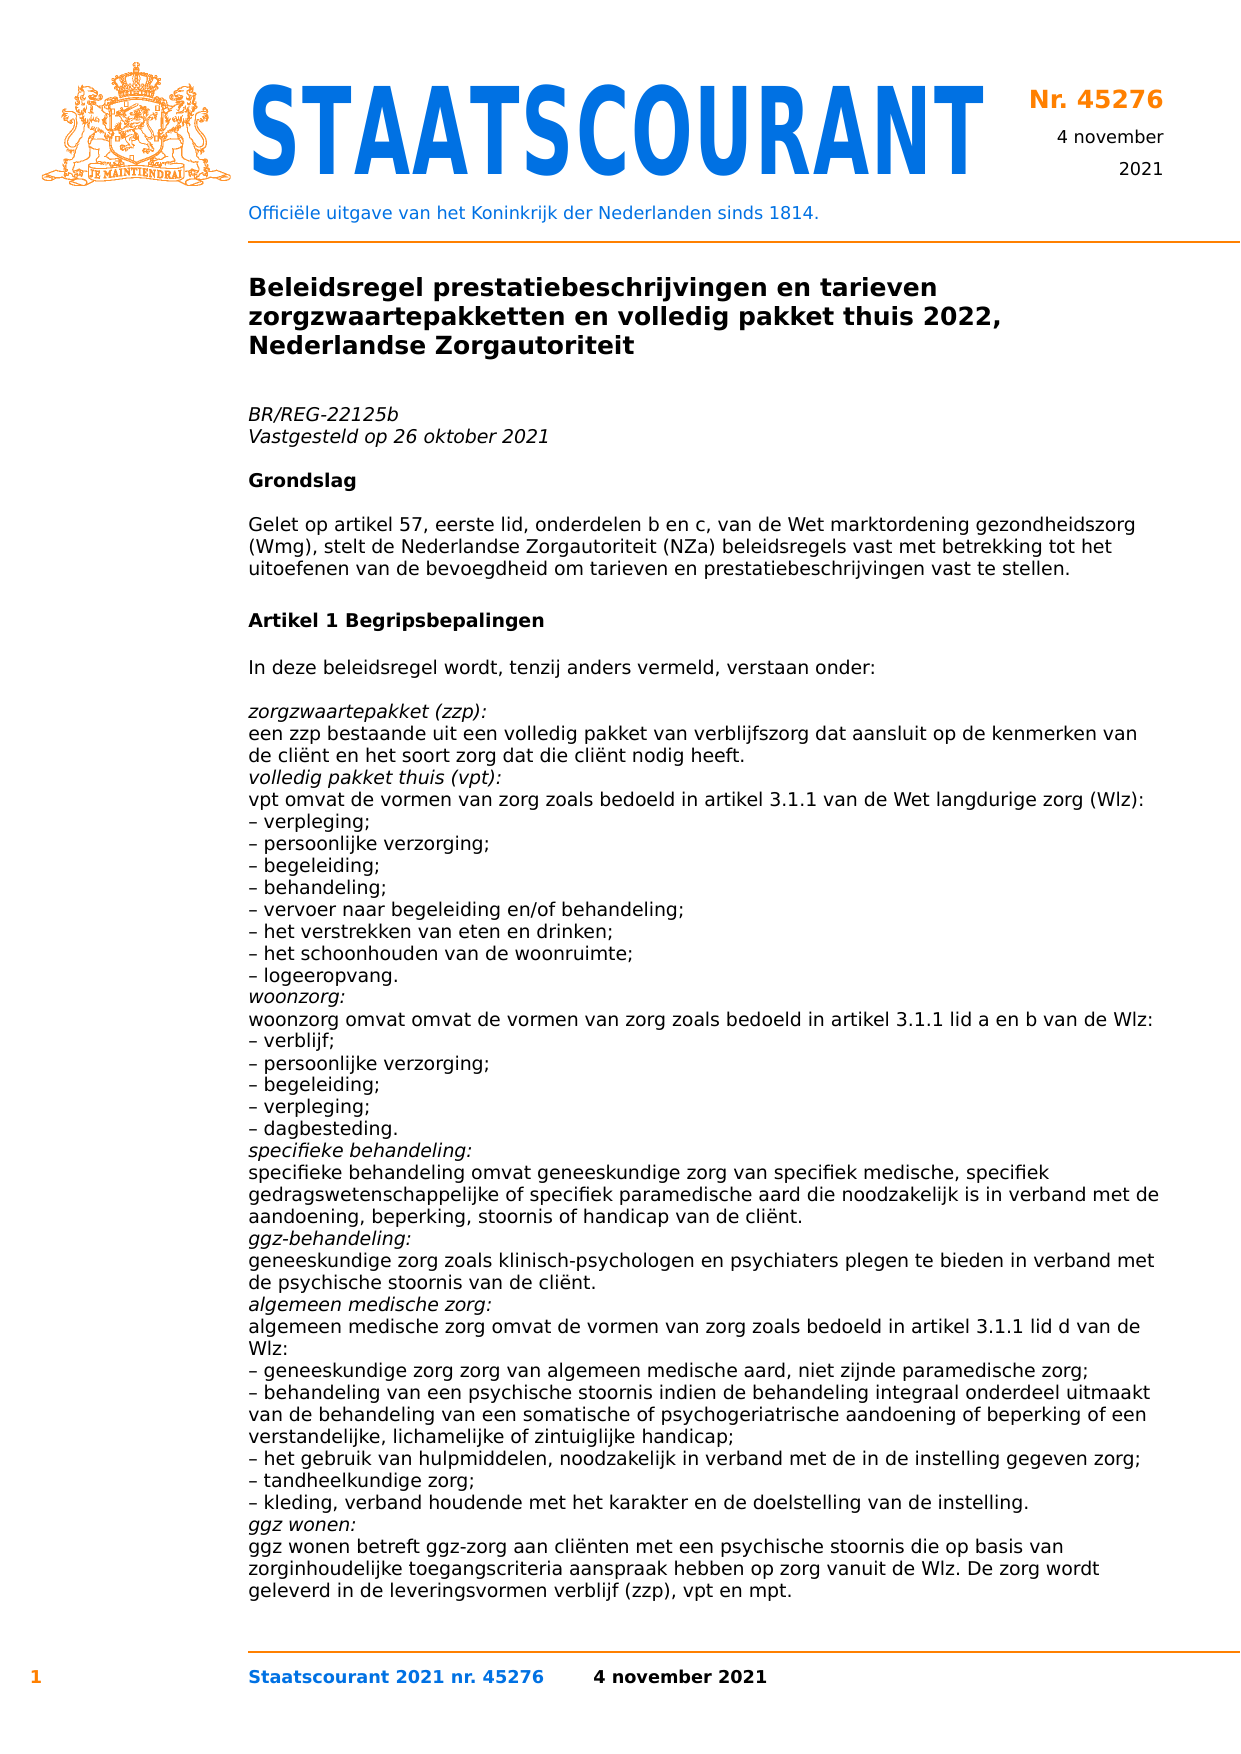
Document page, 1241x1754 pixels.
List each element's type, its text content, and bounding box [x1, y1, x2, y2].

subtitle Beleidsregel prestatiebeschrijvingen en tarieven zorgzwaartepakketten en volledig pakket thuis 2022, Nederlandse Zorgautoriteit [248, 273, 1163, 361]
subtitle Grondslag [248, 470, 1163, 492]
table_header Nr. 45276 [998, 62, 1240, 121]
text – verpleging; [248, 1096, 1163, 1118]
text BR/REG-22125b [248, 404, 1163, 426]
text Gelet op artikel 57, eerste lid, onderdelen b en c, van de Wet marktordening gezondheidszorg (Wmg), stelt de Nederlandse Zorgautoriteit (NZa) beleidsregels vast met betrekking tot het uitoefenen van de bevoegdheid om tarieven en prestatiebeschrijvingen vast te stellen. [248, 514, 1163, 580]
text – kleding, verband houdende met het karakter en de doelstelling van de instelling. [248, 1492, 1163, 1514]
text Vastgesteld op 26 oktober 2021 [248, 426, 1163, 448]
picture [41, 62, 231, 186]
subtitle Artikel 1 Begripsbepalingen [248, 610, 1163, 632]
text algemeen medische zorg: [248, 1294, 1163, 1316]
text – persoonlijke verzorging; [248, 833, 1163, 854]
text specifieke behandeling omvat geneeskundige zorg van specifiek medische, specifiek gedragswetenschappelijke of specifiek paramedische aard die noodzakelijk is in verband met de aandoening, beperking, stoornis of handicap van de cliënt. [248, 1162, 1163, 1228]
text – logeeropvang. [248, 964, 1163, 986]
text vpt omvat de vormen van zorg zoals bedoeld in artikel 3.1.1 van de Wet langdurige zorg (Wlz): [248, 789, 1163, 811]
text ggz wonen: [248, 1514, 1163, 1536]
text In deze beleidsregel wordt, tenzij anders vermeld, verstaan onder: [248, 657, 1163, 679]
text woonzorg: [248, 986, 1163, 1008]
text een zzp bestaande uit een volledig pakket van verblijfszorg dat aansluit op de kenmerken van de cliënt en het soort zorg dat die cliënt nodig heeft. [248, 723, 1163, 767]
text algemeen medische zorg omvat de vormen van zorg zoals bedoeld in artikel 3.1.1 lid d van de Wlz: [248, 1316, 1163, 1360]
text ggz-behandeling: [248, 1228, 1163, 1250]
text – tandheelkundige zorg; [248, 1470, 1163, 1492]
table_header [25, 62, 248, 241]
text zorgzwaartepakket (zzp): [248, 701, 1163, 723]
text – vervoer naar begeleiding en/of behandeling; [248, 898, 1163, 921]
table_cell 4 november [998, 121, 1240, 153]
text – geneeskundige zorg zorg van algemeen medische aard, niet zijnde paramedische zorg; [248, 1360, 1163, 1382]
text – begeleiding; [248, 854, 1163, 877]
text – begeleiding; [248, 1074, 1163, 1096]
text – verpleging; [248, 811, 1163, 833]
text – behandeling van een psychische stoornis indien de behandeling integraal onderdeel uitmaakt van de behandeling van een somatische of psychogeriatrische aandoening of beperking of een verstandelijke, lichamelijke of zintuiglijke handicap; [248, 1382, 1163, 1448]
table_cell 2021 [998, 153, 1240, 203]
text woonzorg omvat omvat de vormen van zorg zoals bedoeld in artikel 3.1.1 lid a en b van de Wlz: [248, 1008, 1163, 1030]
text ggz wonen betreft ggz-zorg aan cliënten met een psychische stoornis die op basis van zorginhoudelijke toegangscriteria aanspraak hebben op zorg vanuit de Wlz. De zorg wordt geleverd in de leveringsvormen verblijf (zzp), vpt en mpt. [248, 1536, 1163, 1602]
text – persoonlijke verzorging; [248, 1052, 1163, 1074]
text – dagbesteding. [248, 1118, 1163, 1140]
text geneeskundige zorg zoals klinisch-psychologen en psychiaters plegen te bieden in verband met de psychische stoornis van de cliënt. [248, 1250, 1163, 1294]
table_cell Officiële uitgave van het Koninkrijk der Nederlanden sinds 1814. [248, 203, 1240, 241]
table_header STAATSCOURANT [248, 62, 998, 203]
text – verblijf; [248, 1030, 1163, 1052]
text specifieke behandeling: [248, 1140, 1163, 1162]
text – het verstrekken van eten en drinken; [248, 921, 1163, 942]
text – het schoonhouden van de woonruimte; [248, 942, 1163, 964]
text volledig pakket thuis (vpt): [248, 767, 1163, 789]
text – het gebruik van hulpmiddelen, noodzakelijk in verband met de in de instelling gegeven zorg; [248, 1448, 1163, 1470]
text – behandeling; [248, 877, 1163, 898]
